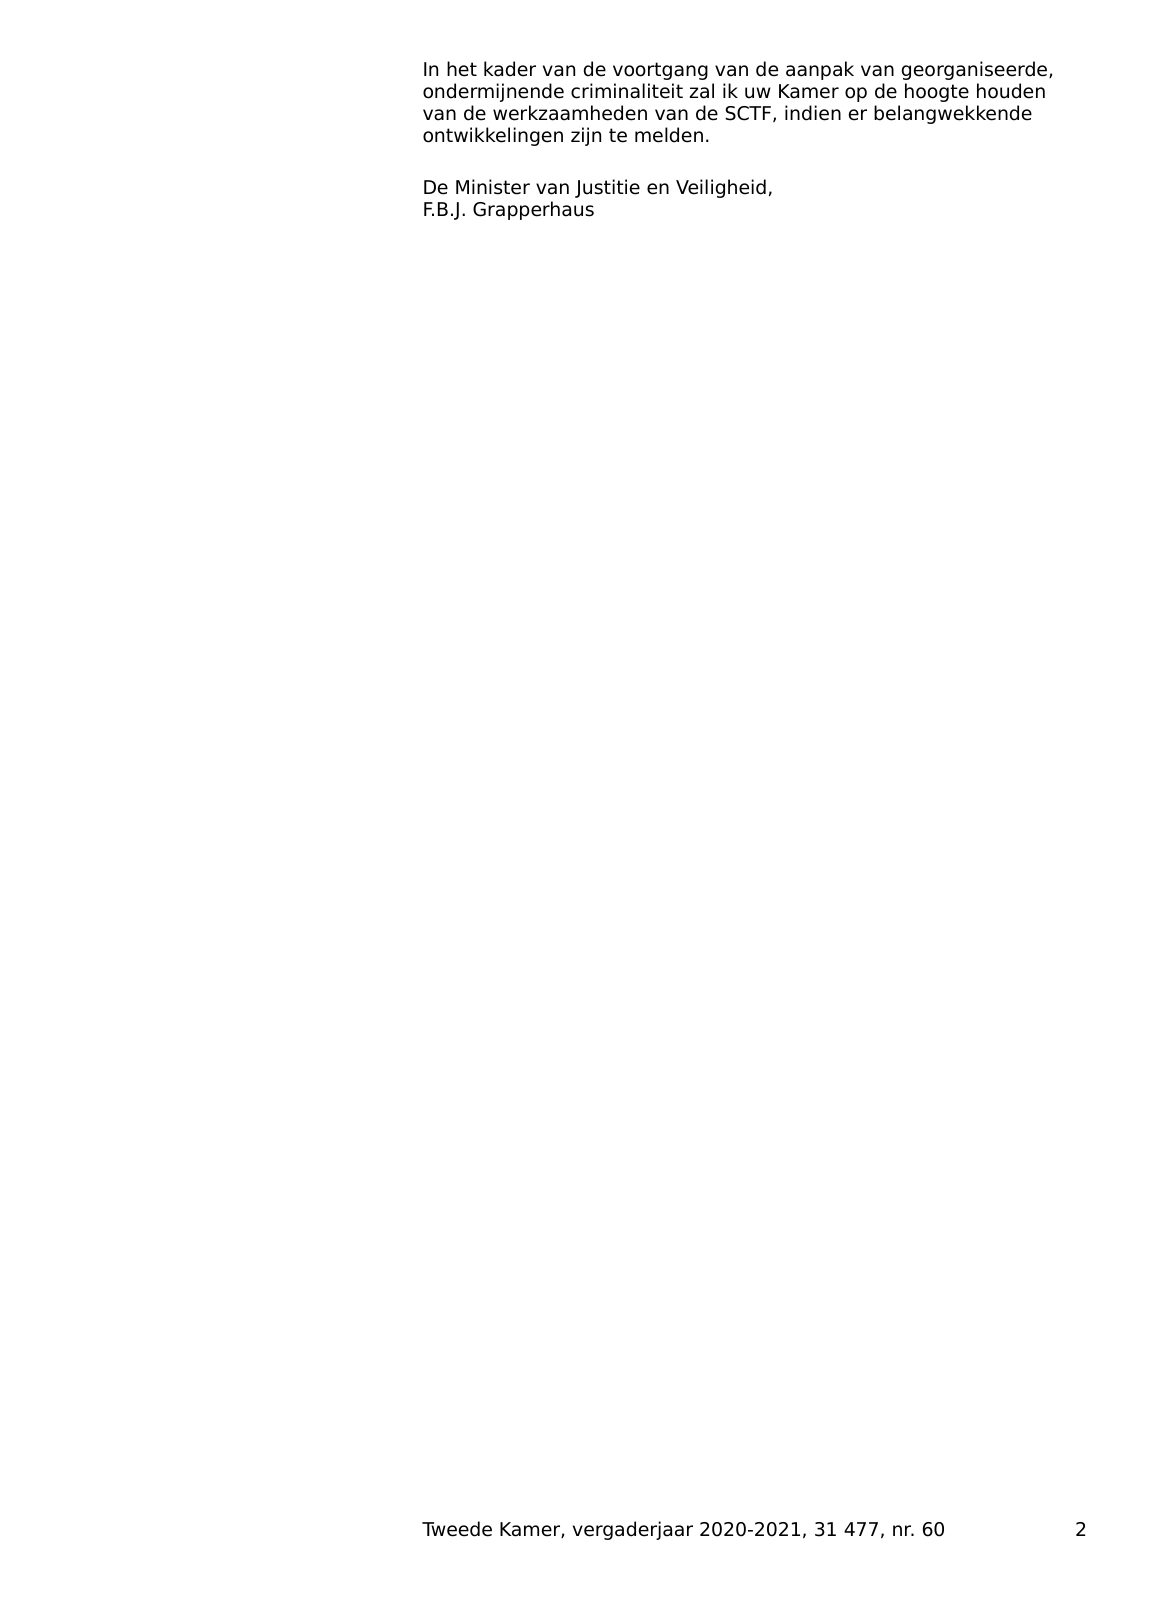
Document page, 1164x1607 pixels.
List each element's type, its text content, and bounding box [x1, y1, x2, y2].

text De Minister van Justitie en Veiligheid, F.B.J. Grapperhaus [422, 177, 1087, 221]
text In het kader van de voortgang van de aanpak van georganiseerde, ondermijnende criminaliteit zal ik uw Kamer op de hoogte houden van de werkzaamheden van de SCTF, indien er belangwekkende ontwikkelingen zijn te melden. [422, 59, 1087, 147]
